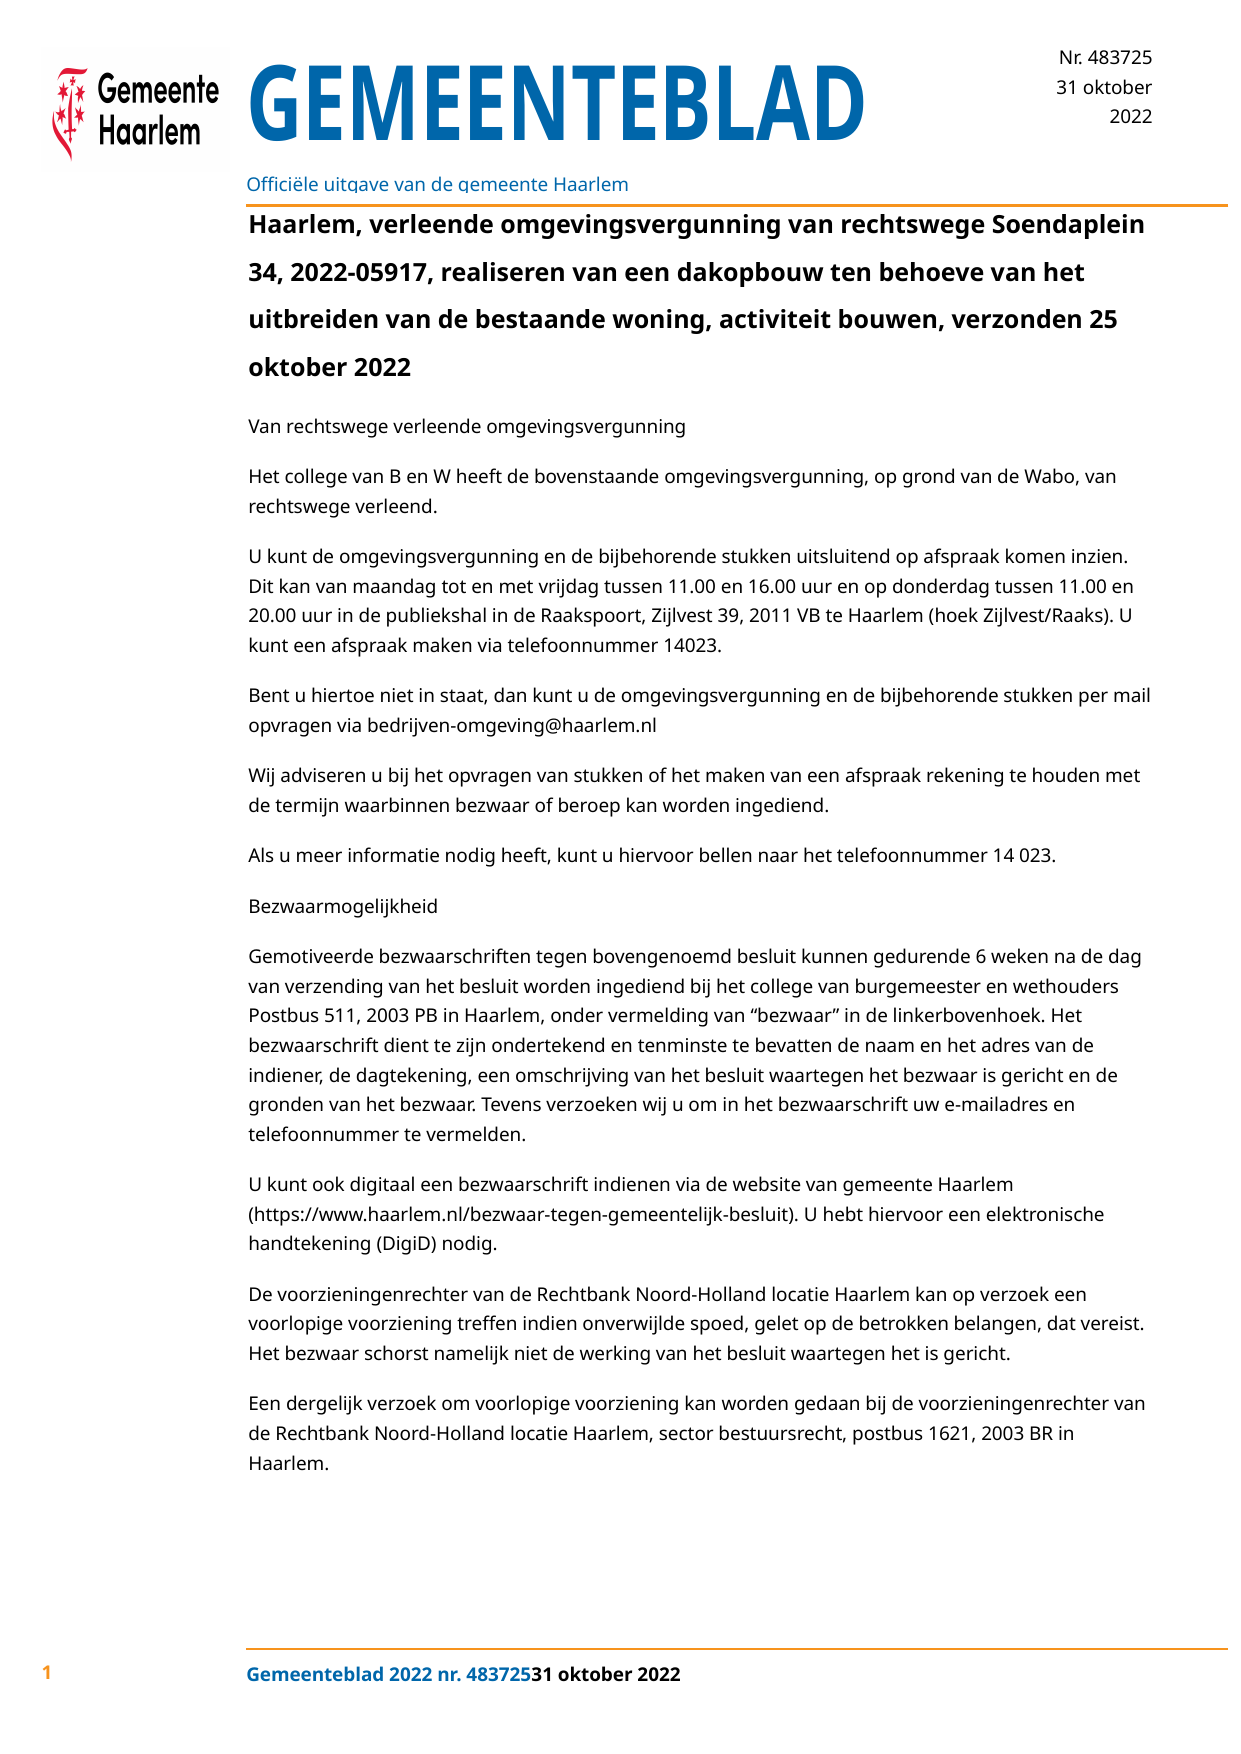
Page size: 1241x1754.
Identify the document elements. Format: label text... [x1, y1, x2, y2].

text Het college van B en W heeft de bovenstaande omgevingsvergunning, op grond van de Wabo, van rechtswege verleend. [248, 463, 1152, 519]
text U kunt ook digitaal een bezwaarschrift indienen via de website van gemeente Haarlem (https://www.haarlem.nl/bezwaar-tegen-gemeentelijk-besluit). U hebt hiervoor een elektronische handtekening (DigiD) nodig. [248, 1171, 1152, 1256]
text Haarlem, verleende omgevingsvergunning van rechtswege Soendaplein 34, 2022-05917, realiseren van een dakopbouw ten behoeve van het uitbreiden van de bestaande woning, activiteit bouwen, verzonden 25 oktober 2022 [248, 207, 1152, 384]
text Een dergelijk verzoek om voorlopige voorziening kan worden gedaan bij de voorzieningenrechter van de Rechtbank Noord-Holland locatie Haarlem, sector bestuursrecht, postbus 1621, 2003 BR in Haarlem. [248, 1391, 1152, 1476]
text Als u meer informatie nodig heeft, kunt u hiervoor bellen naar het telefoonnummer 14 023. [248, 843, 1152, 868]
picture [41, 47, 231, 172]
text U kunt de omgevingsvergunning en de bijbehorende stukken uitsluitend op afspraak komen inzien. Dit kan van maandag tot en met vrijdag tussen 11.00 en 16.00 uur en op donderdag tussen 11.00 en 20.00 uur in de publiekshal in de Raakspoort, Zijlvest 39, 2011 VB te Haarlem (hoek Zijlvest/Raaks). U kunt een afspraak maken via telefoonnummer 14023. [248, 543, 1152, 658]
text Wij adviseren u bij het opvragen van stukken of het maken van een afspraak rekening te houden met de termijn waarbinnen bezwaar of beroep kan worden ingediend. [248, 763, 1152, 818]
text Bent u hiertoe niet in staat, dan kunt u de omgevingsvergunning en de bijbehorende stukken per mail opvragen via bedrijven-omgeving@haarlem.nl [248, 683, 1152, 738]
text De voorzieningenrechter van de Rechtbank Noord-Holland locatie Haarlem kan op verzoek een voorlopige voorziening treffen indien onverwijlde spoed, gelet op de betrokken belangen, dat vereist. Het bezwaar schorst namelijk niet de werking van het besluit waartegen het is gericht. [248, 1281, 1152, 1366]
text Bezwaarmogelijkheid [248, 893, 1152, 919]
text Gemotiveerde bezwaarschriften tegen bovengenoemd besluit kunnen gedurende 6 weken na de dag van verzending van het besluit worden ingediend bij het college van burgemeester en wethouders Postbus 511, 2003 PB in Haarlem, onder vermelding van “bezwaar” in de linkerbovenhoek. Het bezwaarschrift dient te zijn ondertekend en tenminste te bevatten de naam en het adres van de indiener, de dagtekening, een omschrijving van het besluit waartegen het bezwaar is gericht en de gronden van het bezwaar. Tevens verzoeken wij u om in het bezwaarschrift uw e-mailadres en telefoonnummer te vermelden. [248, 943, 1152, 1147]
text Van rechtswege verleende omgevingsvergunning [248, 413, 1152, 439]
